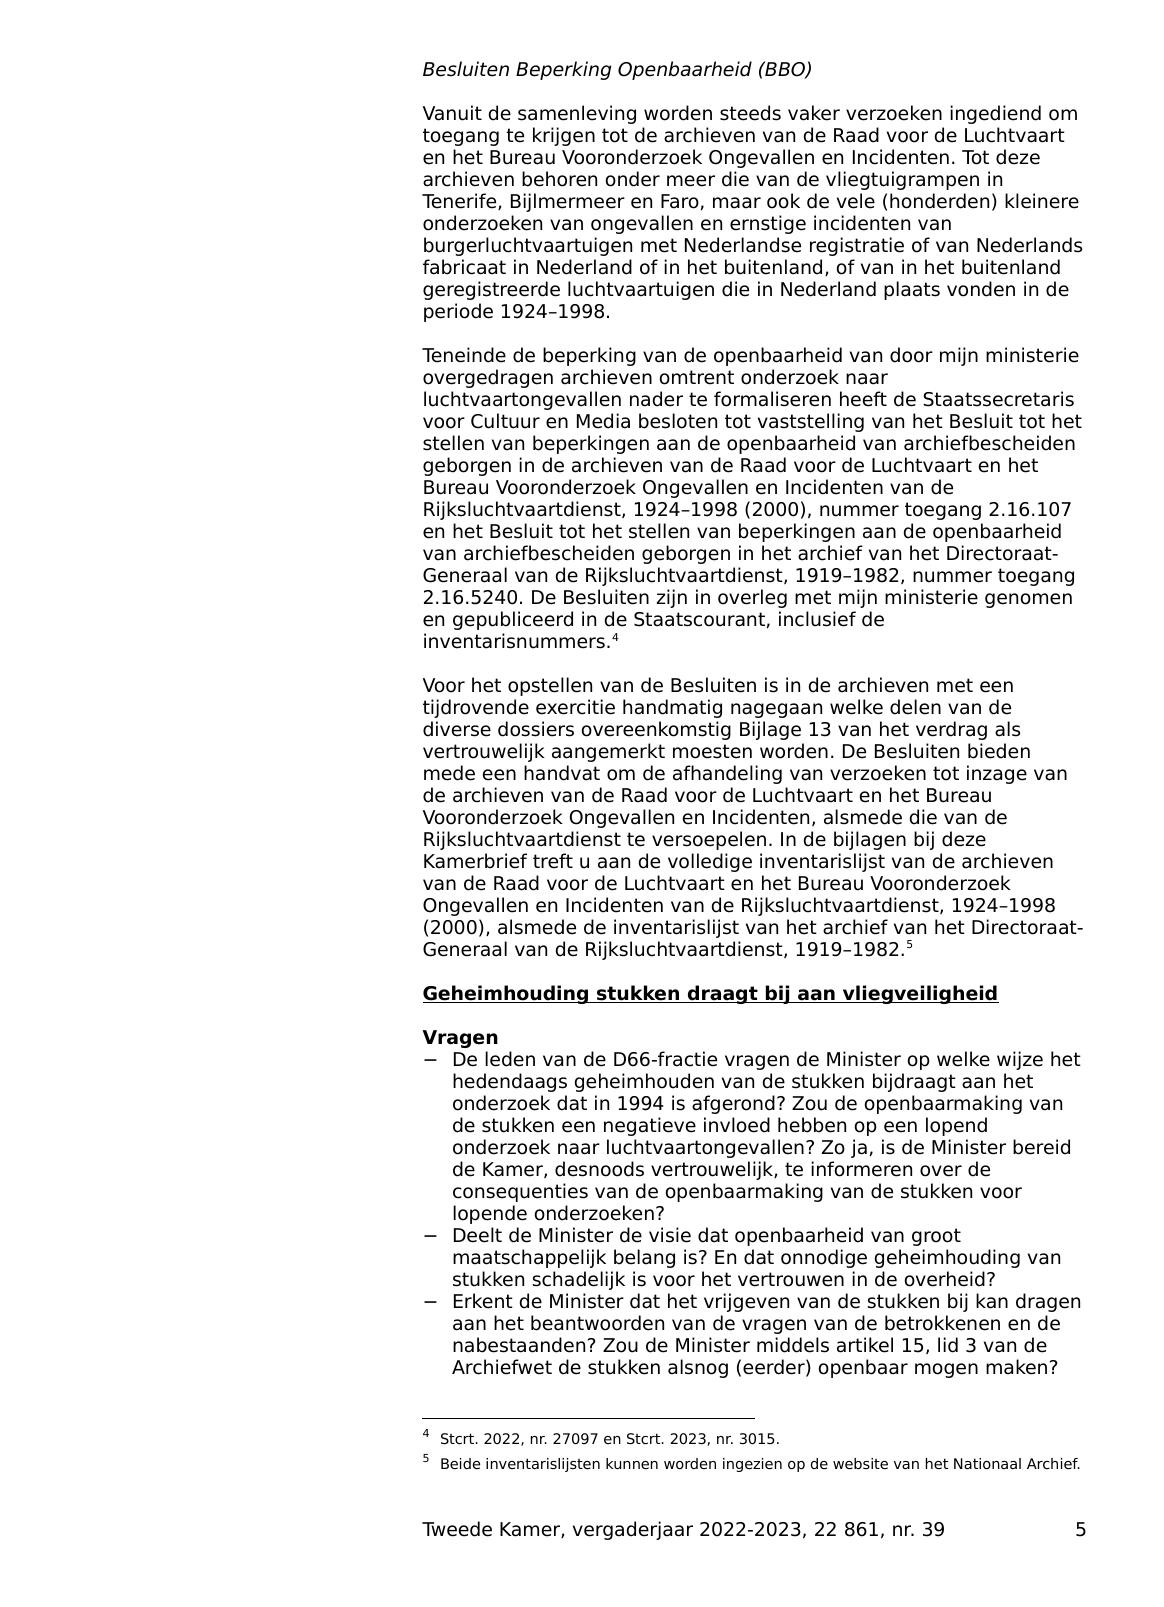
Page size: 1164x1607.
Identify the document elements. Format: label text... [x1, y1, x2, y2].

text Teneinde de beperking van de openbaarheid van door mijn ministerie overgedragen archieven omtrent onderzoek naar luchtvaartongevallen nader te formaliseren heeft de Staatssecretaris voor Cultuur en Media besloten tot vaststelling van het Besluit tot het stellen van beperkingen aan de openbaarheid van archiefbescheiden geborgen in de archieven van de Raad voor de Luchtvaart en het Bureau Vooronderzoek Ongevallen en Incidenten van de Rijksluchtvaartdienst, 1924–1998 (2000), nummer toegang 2.16.107 en het Besluit tot het stellen van beperkingen aan de openbaarheid van archiefbescheiden geborgen in het archief van het Directoraat-Generaal van de Rijksluchtvaartdienst, 1919–1982, nummer toegang 2.16.5240. De Besluiten zijn in overleg met mijn ministerie genomen en gepubliceerd in de Staatscourant, inclusief de inventarisnummers. [422, 345, 1087, 653]
text Vanuit de samenleving worden steeds vaker verzoeken ingediend om toegang te krijgen tot de archieven van de Raad voor de Luchtvaart en het Bureau Vooronderzoek Ongevallen en Incidenten. Tot deze archieven behoren onder meer die van de vliegtuigrampen in Tenerife, Bijlmermeer en Faro, maar ook de vele (honderden) kleinere onderzoeken van ongevallen en ernstige incidenten van burgerluchtvaartuigen met Nederlandse registratie of van Nederlands fabricaat in Nederland of in het buitenland, of van in het buitenland geregistreerde luchtvaartuigen die in Nederland plaats vonden in de periode 1924–1998. [422, 103, 1087, 323]
subtitle Vragen [422, 1027, 1087, 1049]
text Stcrt. 2022, nr. 27097 en Stcrt. 2023, nr. 3015. [422, 1427, 1087, 1449]
text − Deelt de Minister de visie dat openbaarheid van groot maatschappelijk belang is? En dat onnodige geheimhouding van stukken schadelijk is voor het vertrouwen in de overheid? [422, 1225, 1087, 1291]
subtitle Besluiten Beperking Openbaarheid (BBO) [422, 59, 1087, 81]
text Beide inventarislijsten kunnen worden ingezien op de website van het Nationaal Archief. [422, 1452, 1087, 1474]
text − Erkent de Minister dat het vrijgeven van de stukken bij kan dragen aan het beantwoorden van de vragen van de betrokkenen en de nabestaanden? Zou de Minister middels artikel 15, lid 3 van de Archiefwet de stukken alsnog (eerder) openbaar mogen maken? [422, 1291, 1087, 1379]
subtitle Geheimhouding stukken draagt bij aan vliegveiligheid [422, 983, 1087, 1005]
text − De leden van de D66-fractie vragen de Minister op welke wijze het hedendaags geheimhouden van de stukken bijdraagt aan het onderzoek dat in 1994 is afgerond? Zou de openbaarmaking van de stukken een negatieve invloed hebben op een lopend onderzoek naar luchtvaartongevallen? Zo ja, is de Minister bereid de Kamer, desnoods vertrouwelijk, te informeren over de consequenties van de openbaarmaking van de stukken voor lopende onderzoeken? [422, 1049, 1087, 1225]
text Voor het opstellen van de Besluiten is in de archieven met een tijdrovende exercitie handmatig nagegaan welke delen van de diverse dossiers overeenkomstig Bijlage 13 van het verdrag als vertrouwelijk aangemerkt moesten worden. De Besluiten bieden mede een handvat om de afhandeling van verzoeken tot inzage van de archieven van de Raad voor de Luchtvaart en het Bureau Vooronderzoek Ongevallen en Incidenten, alsmede die van de Rijksluchtvaartdienst te versoepelen. In de bijlagen bij deze Kamerbrief treft u aan de volledige inventarislijst van de archieven van de Raad voor de Luchtvaart en het Bureau Vooronderzoek Ongevallen en Incidenten van de Rijksluchtvaartdienst, 1924–1998 (2000), alsmede de inventarislijst van het archief van het Directoraat-Generaal van de Rijksluchtvaartdienst, 1919–1982. [422, 675, 1087, 961]
